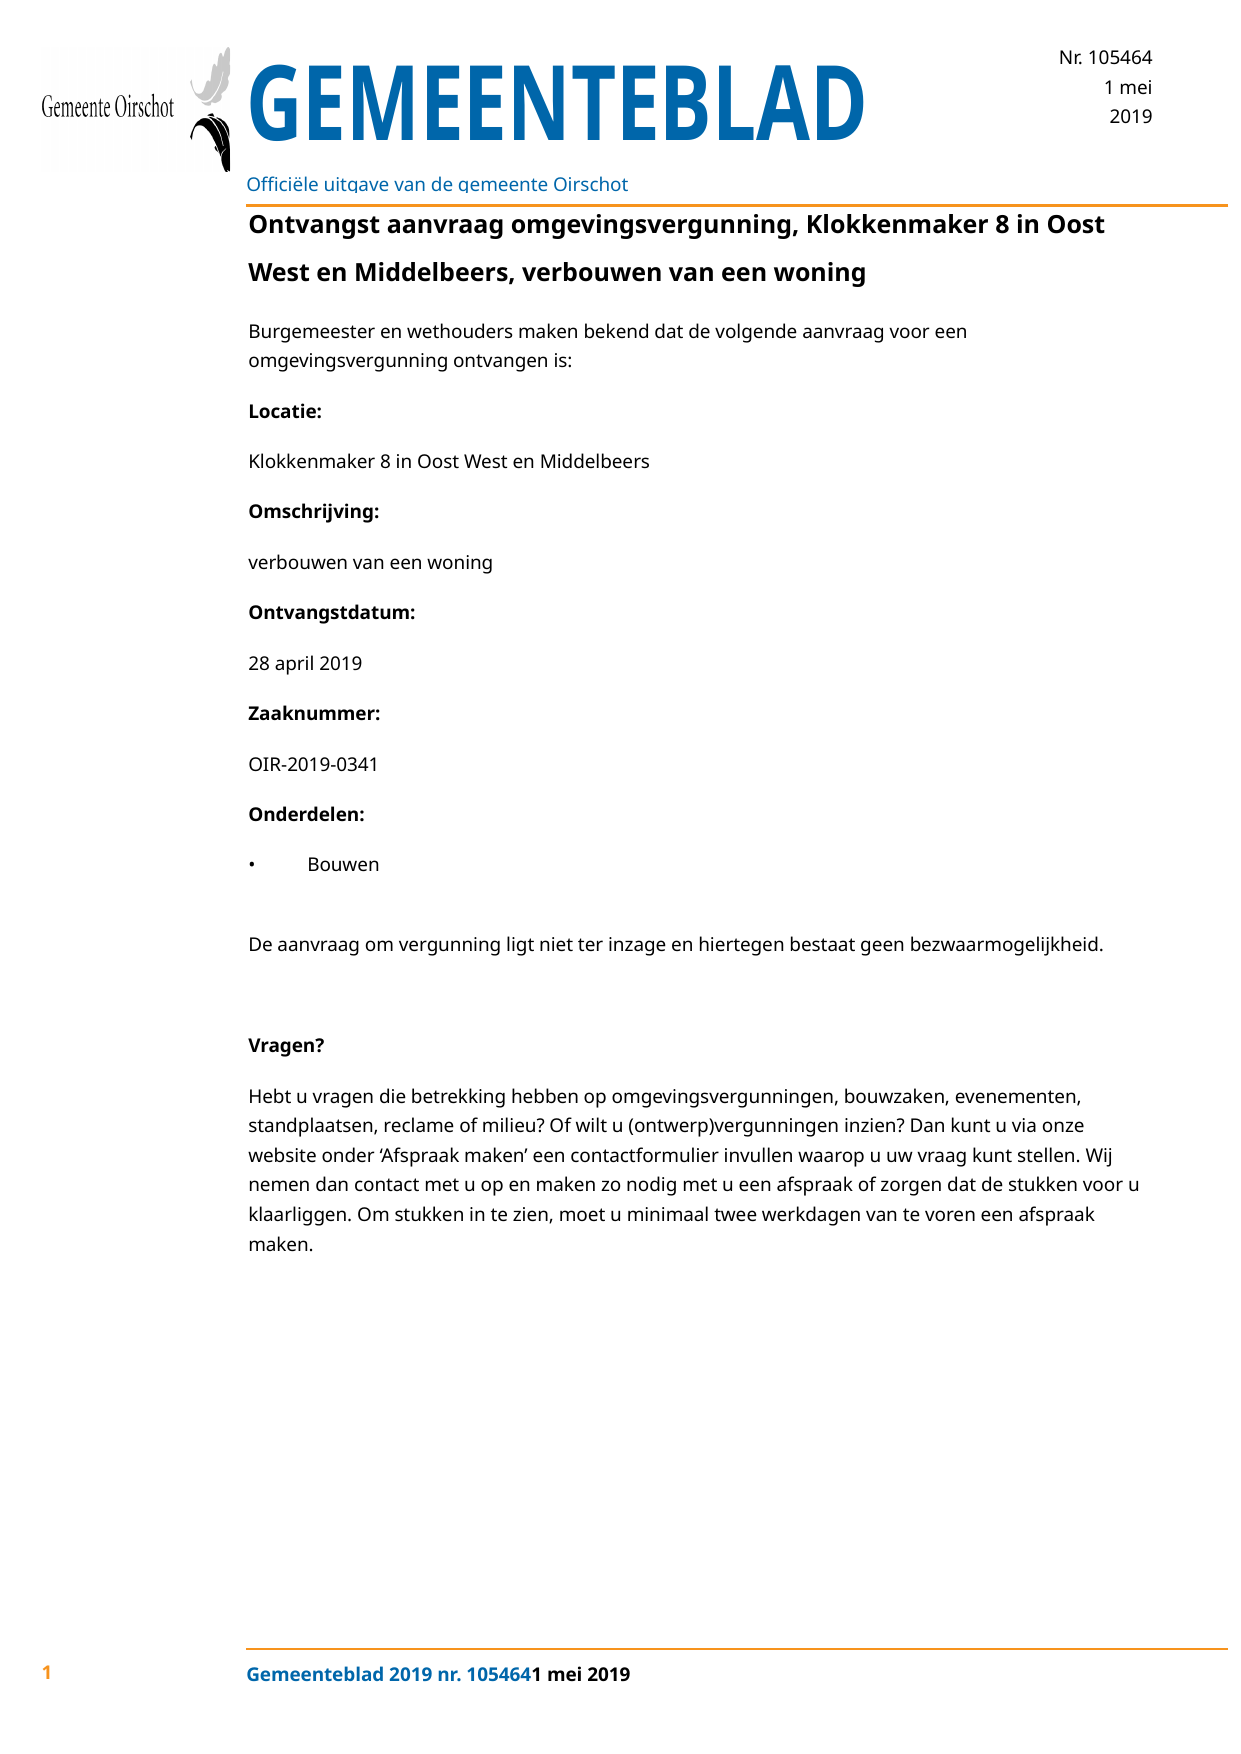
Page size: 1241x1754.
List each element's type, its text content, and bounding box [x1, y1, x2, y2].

text Vragen? [248, 1032, 1152, 1058]
text Onderdelen: [248, 801, 1152, 827]
text Ontvangst aanvraag omgevingsvergunning, Klokkenmaker 8 in Oost West en Middelbeers, verbouwen van een woning [248, 207, 1152, 288]
text Hebt u vragen die betrekking hebben op omgevingsvergunningen, bouwzaken, evenementen, standplaatsen, reclame of milieu? Of wilt u (ontwerp)vergunningen inzien? Dan kunt u via onze website onder ‘Afspraak maken’ een contactformulier invullen waarop u uw vraag kunt stellen. Wij nemen dan contact met u op en maken zo nodig met u een afspraak of zorgen dat de stukken voor u klaarliggen. Om stukken in te zien, moet u minimaal twee werkdagen van te voren een afspraak maken. [248, 1083, 1152, 1257]
text Zaaknummer: [248, 700, 1152, 726]
text Ontvangstdatum: [248, 599, 1152, 625]
text verbouwen van een woning [248, 549, 1152, 575]
text OIR-2019-0341 [248, 751, 1152, 777]
text Burgemeester en wethouders maken bekend dat de volgende aanvraag voor een omgevingsvergunning ontvangen is: [248, 318, 1152, 373]
text Locatie: [248, 398, 1152, 424]
text Omschrijving: [248, 499, 1152, 524]
picture [41, 47, 231, 172]
text De aanvraag om vergunning ligt niet ter inzage en hiertegen bestaat geen bezwaarmogelijkheid. [248, 932, 1152, 957]
text 28 april 2019 [248, 650, 1152, 676]
text Klokkenmaker 8 in Oost West en Middelbeers [248, 448, 1152, 474]
list Bouwen [248, 852, 1152, 877]
